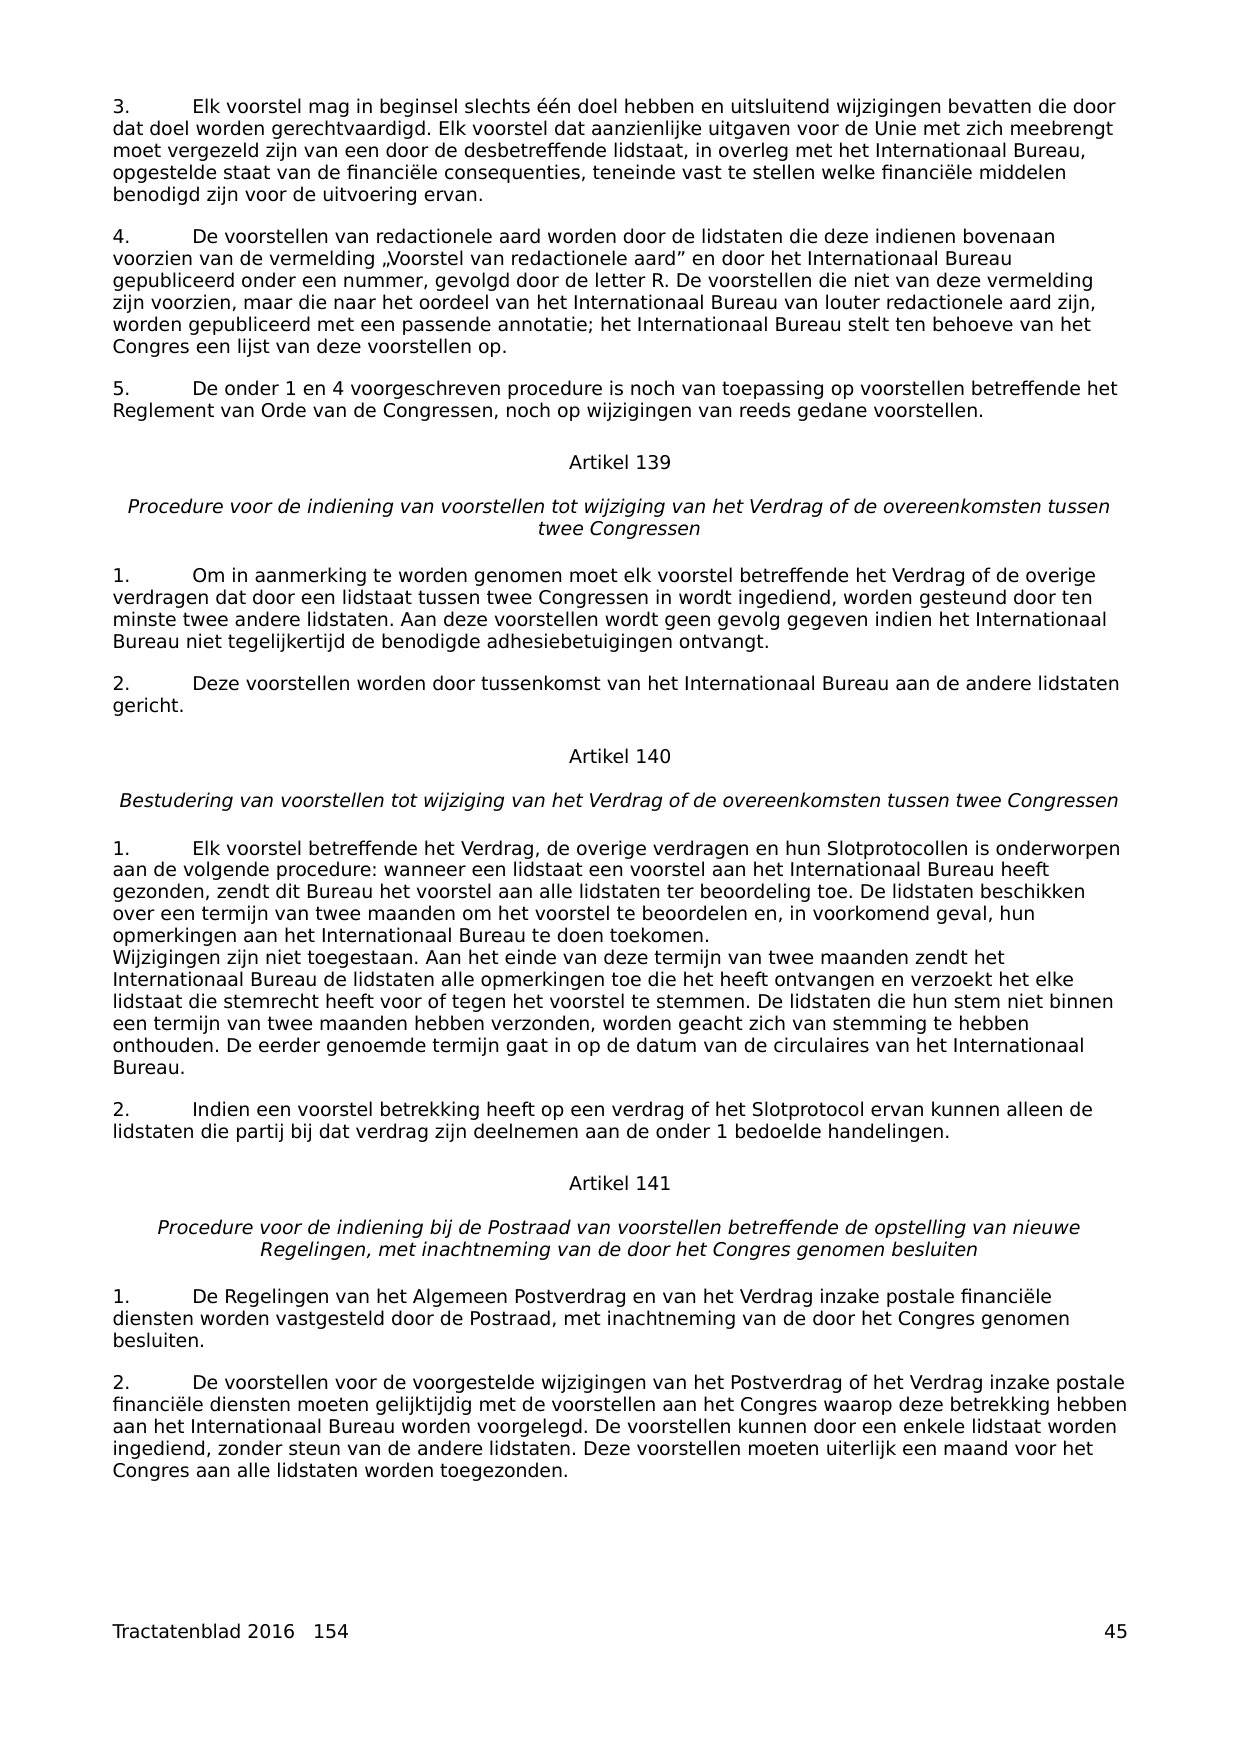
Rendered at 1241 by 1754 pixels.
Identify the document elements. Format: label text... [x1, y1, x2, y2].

text Wijzigingen zijn niet toegestaan. Aan het einde van deze termijn van twee maanden zendt het Internationaal Bureau de lidstaten alle opmerkingen toe die het heeft ontvangen en verzoekt het elke lidstaat die stemrecht heeft voor of tegen het voorstel te stemmen. De lidstaten die hun stem niet binnen een termijn van twee maanden hebben verzonden, worden geacht zich van stemming te hebben onthouden. De eerder genoemde termijn gaat in op de datum van de circulaires van het Internationaal Bureau. [112, 947, 1128, 1079]
text 1. Om in aanmerking te worden genomen moet elk voorstel betreffende het Verdrag of de overige verdragen dat door een lidstaat tussen twee Congressen in wordt ingediend, worden gesteund door ten minste twee andere lidstaten. Aan deze voorstellen wordt geen gevolg gegeven indien het Internationaal Bureau niet tegelijkertijd de benodigde adhesiebetuigingen ontvangt. [112, 564, 1128, 652]
text 3. Elk voorstel mag in beginsel slechts één doel hebben en uitsluitend wijzigingen bevatten die door dat doel worden gerechtvaardigd. Elk voorstel dat aanzienlijke uitgaven voor de Unie met zich meebrengt moet vergezeld zijn van een door de desbetreffende lidstaat, in overleg met het Internationaal Bureau, opgestelde staat van de financiële consequenties, teneinde vast te stellen welke financiële middelen benodigd zijn voor de uitvoering ervan. [112, 96, 1128, 206]
subtitle Artikel 141 Procedure voor de indiening bij de Postraad van voorstellen betreffende de opstelling van nieuwe Regelingen, met inachtneming van de door het Congres genomen besluiten [112, 1173, 1128, 1261]
text 2. Indien een voorstel betrekking heeft op een verdrag of het Slotprotocol ervan kunnen alleen de lidstaten die partij bij dat verdrag zijn deelnemen aan de onder 1 bedoelde handelingen. [112, 1099, 1128, 1143]
text 1. De Regelingen van het Algemeen Postverdrag en van het Verdrag inzake postale financiële diensten worden vastgesteld door de Postraad, met inachtneming van de door het Congres genomen besluiten. [112, 1286, 1128, 1352]
text 1. Elk voorstel betreffende het Verdrag, de overige verdragen en hun Slotprotocollen is onderworpen aan de volgende procedure: wanneer een lidstaat een voorstel aan het Internationaal Bureau heeft gezonden, zendt dit Bureau het voorstel aan alle lidstaten ter beoordeling toe. De lidstaten beschikken over een termijn van twee maanden om het voorstel te beoordelen en, in voorkomend geval, hun opmerkingen aan het Internationaal Bureau te doen toekomen. [112, 837, 1128, 947]
text 2. De voorstellen voor de voorgestelde wijzigingen van het Postverdrag of het Verdrag inzake postale financiële diensten moeten gelijktijdig met de voorstellen aan het Congres waarop deze betrekking hebben aan het Internationaal Bureau worden voorgelegd. De voorstellen kunnen door een enkele lidstaat worden ingediend, zonder steun van de andere lidstaten. Deze voorstellen moeten uiterlijk een maand voor het Congres aan alle lidstaten worden toegezonden. [112, 1372, 1128, 1482]
text 4. De voorstellen van redactionele aard worden door de lidstaten die deze indienen bovenaan voorzien van de vermelding „Voorstel van redactionele aard” en door het Internationaal Bureau gepubliceerd onder een nummer, gevolgd door de letter R. De voorstellen die niet van deze vermelding zijn voorzien, maar die naar het oordeel van het Internationaal Bureau van louter redactionele aard zijn, worden gepubliceerd met een passende annotatie; het Internationaal Bureau stelt ten behoeve van het Congres een lijst van deze voorstellen op. [112, 226, 1128, 358]
text 5. De onder 1 en 4 voorgeschreven procedure is noch van toepassing op voorstellen betreffende het Reglement van Orde van de Congressen, noch op wijzigingen van reeds gedane voorstellen. [112, 378, 1128, 422]
text 2. Deze voorstellen worden door tussenkomst van het Internationaal Bureau aan de andere lidstaten gericht. [112, 672, 1128, 716]
subtitle Artikel 140 Bestudering van voorstellen tot wijziging van het Verdrag of de overeenkomsten tussen twee Congressen [112, 746, 1128, 812]
subtitle Artikel 139 Procedure voor de indiening van voorstellen tot wijziging van het Verdrag of de overeenkomsten tussen twee Congressen [112, 452, 1128, 539]
